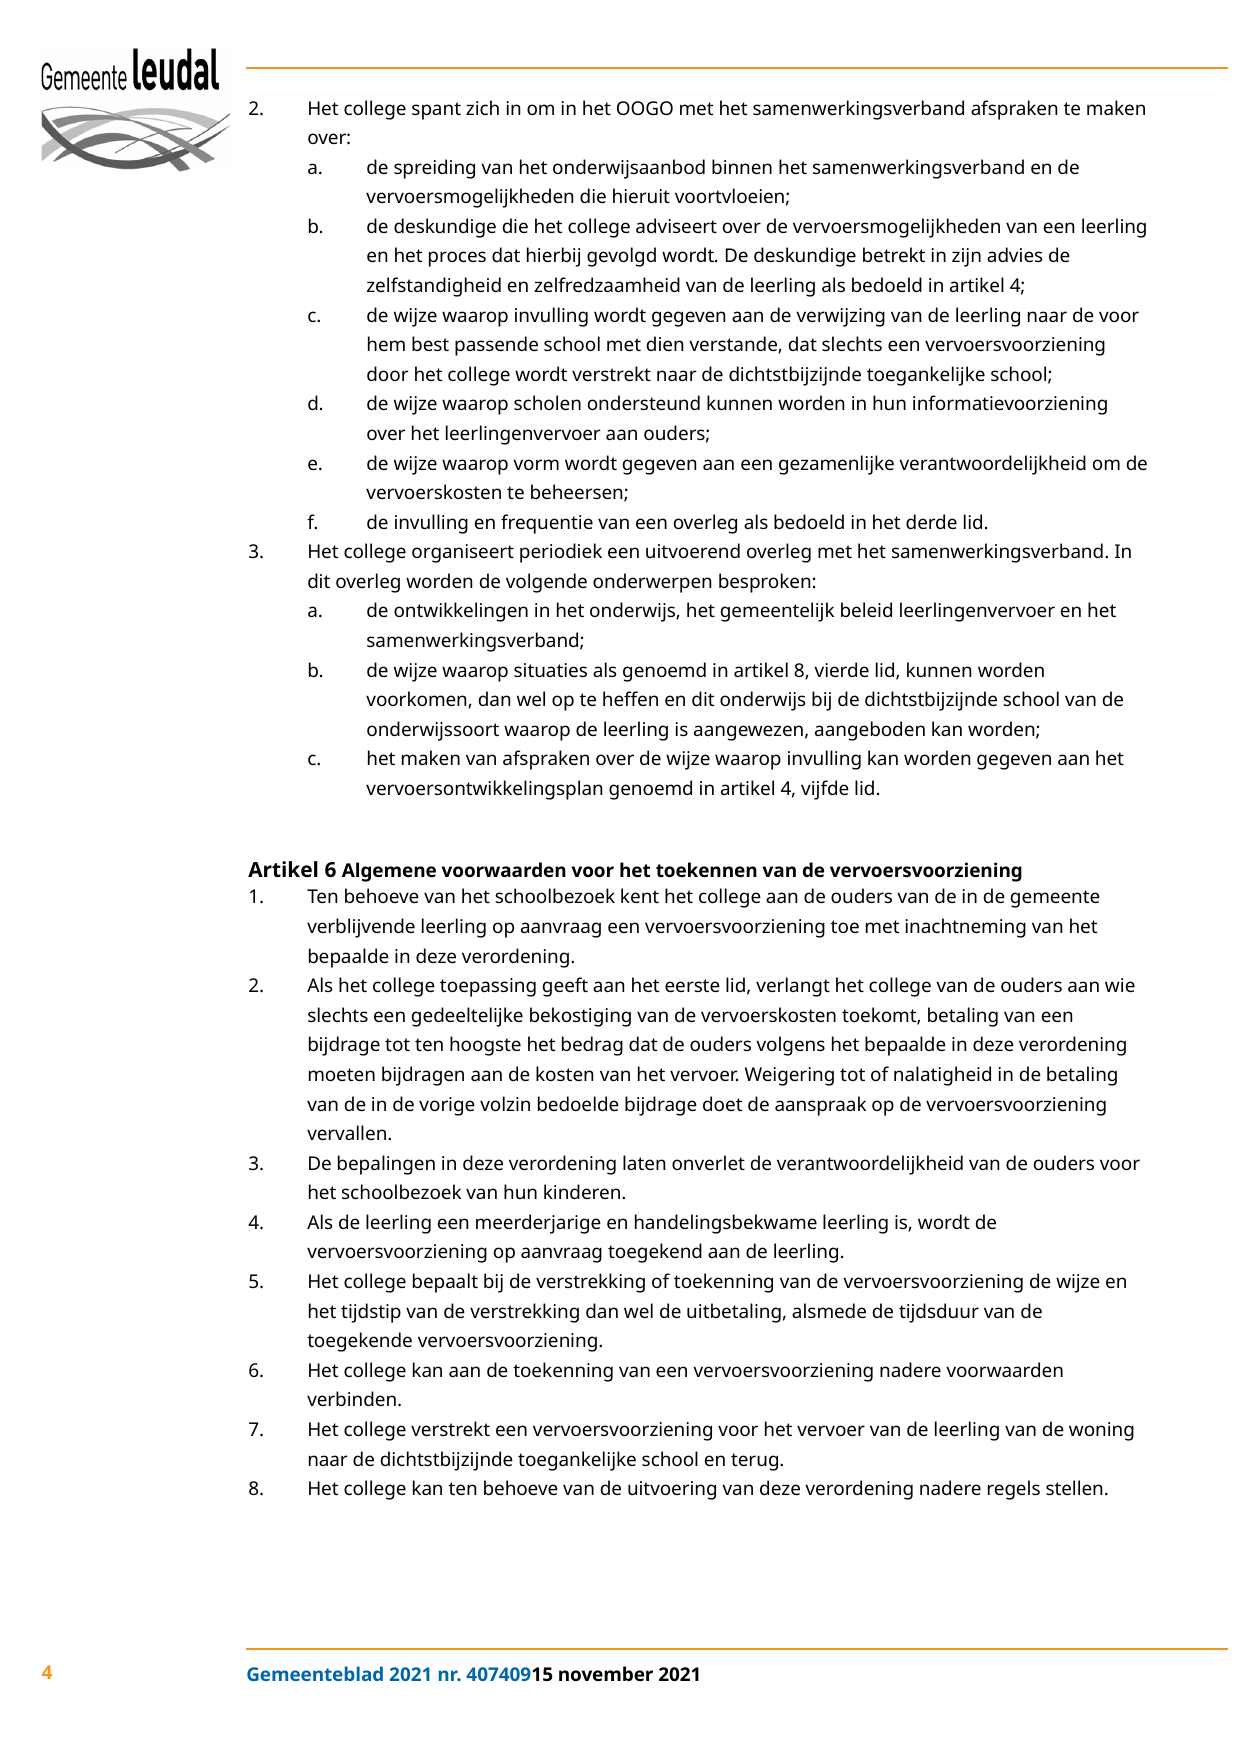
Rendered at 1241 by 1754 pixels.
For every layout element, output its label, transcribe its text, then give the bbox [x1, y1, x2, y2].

list het maken van afspraken over de wijze waarop invulling kan worden gegeven aan het vervoersontwikkelingsplan genoemd in artikel 4, vijfde lid. [307, 746, 1152, 801]
list de invulling en frequentie van een overleg als bedoeld in het derde lid. [307, 509, 1152, 535]
list Het college verstrekt een vervoersvoorziening voor het vervoer van de leerling van de woning naar de dichtstbijzijnde toegankelijke school en terug. [248, 1416, 1152, 1471]
list de wijze waarop vorm wordt gegeven aan een gezamenlijke verantwoordelijkheid om de vervoerskosten te beheersen; [307, 450, 1152, 505]
list Het college organiseert periodiek een uitvoerend overleg met het samenwerkingsverband. In dit overleg worden de volgende onderwerpen besproken: [248, 538, 1152, 594]
list de wijze waarop scholen ondersteund kunnen worden in hun informatievoorziening over het leerlingenvervoer aan ouders; [307, 391, 1152, 446]
list de wijze waarop invulling wordt gegeven aan de verwijzing van de leerling naar de voor hem best passende school met dien verstande, dat slechts een vervoersvoorziening door het college wordt verstrekt naar de dichtstbijzijnde toegankelijke school; [307, 302, 1152, 387]
list Ten behoeve van het schoolbezoek kent het college aan de ouders van de in de gemeente verblijvende leerling op aanvraag een vervoersvoorziening toe met inachtneming van het bepaalde in deze verordening. [248, 884, 1152, 968]
list de spreiding van het onderwijsaanbod binnen het samenwerkingsverband en de vervoersmogelijkheden die hieruit voortvloeien; [307, 154, 1152, 209]
list Het college kan ten behoeve van de uitvoering van deze verordening nadere regels stellen. [248, 1475, 1152, 1501]
list de deskundige die het college adviseert over de vervoersmogelijkheden van een leerling en het proces dat hierbij gevolgd wordt. De deskundige betrekt in zijn advies de zelfstandigheid en zelfredzaamheid van de leerling als bedoeld in artikel 4; [307, 213, 1152, 298]
list Het college kan aan de toekenning van een vervoersvoorziening nadere voorwaarden verbinden. [248, 1357, 1152, 1412]
list De bepalingen in deze verordening laten onverlet de verantwoordelijkheid van de ouders voor het schoolbezoek van hun kinderen. [248, 1150, 1152, 1205]
list de wijze waarop situaties als genoemd in artikel 8, vierde lid, kunnen worden voorkomen, dan wel op te heffen en dit onderwijs bij de dichtstbijzijnde school van de onderwijssoort waarop de leerling is aangewezen, aangeboden kan worden; [307, 657, 1152, 742]
list Als de leerling een meerderjarige en handelingsbekwame leerling is, wordt de vervoersvoorziening op aanvraag toegekend aan de leerling. [248, 1209, 1152, 1264]
text Artikel 6 Algemene voorwaarden voor het toekennen van de vervoersvoorziening [248, 855, 1152, 884]
list Het college bepaalt bij de verstrekking of toekenning van de vervoersvoorziening de wijze en het tijdstip van de verstrekking dan wel de uitbetaling, alsmede de tijdsduur van de toegekende vervoersvoorziening. [248, 1268, 1152, 1353]
list Als het college toepassing geeft aan het eerste lid, verlangt het college van de ouders aan wie slechts een gedeeltelijke bekostiging van de vervoerskosten toekomt, betaling van een bijdrage tot ten hoogste het bedrag dat de ouders volgens het bepaalde in deze verordening moeten bijdragen aan de kosten van het vervoer. Weigering tot of nalatigheid in de betaling van de in de vorige volzin bedoelde bijdrage doet de aanspraak op de vervoersvoorziening vervallen. [248, 972, 1152, 1146]
picture [41, 47, 231, 172]
list de ontwikkelingen in het onderwijs, het gemeentelijk beleid leerlingenvervoer en het samenwerkingsverband; [307, 598, 1152, 653]
list Het college spant zich in om in het OOGO met het samenwerkingsverband afspraken te maken over: [248, 95, 1152, 150]
